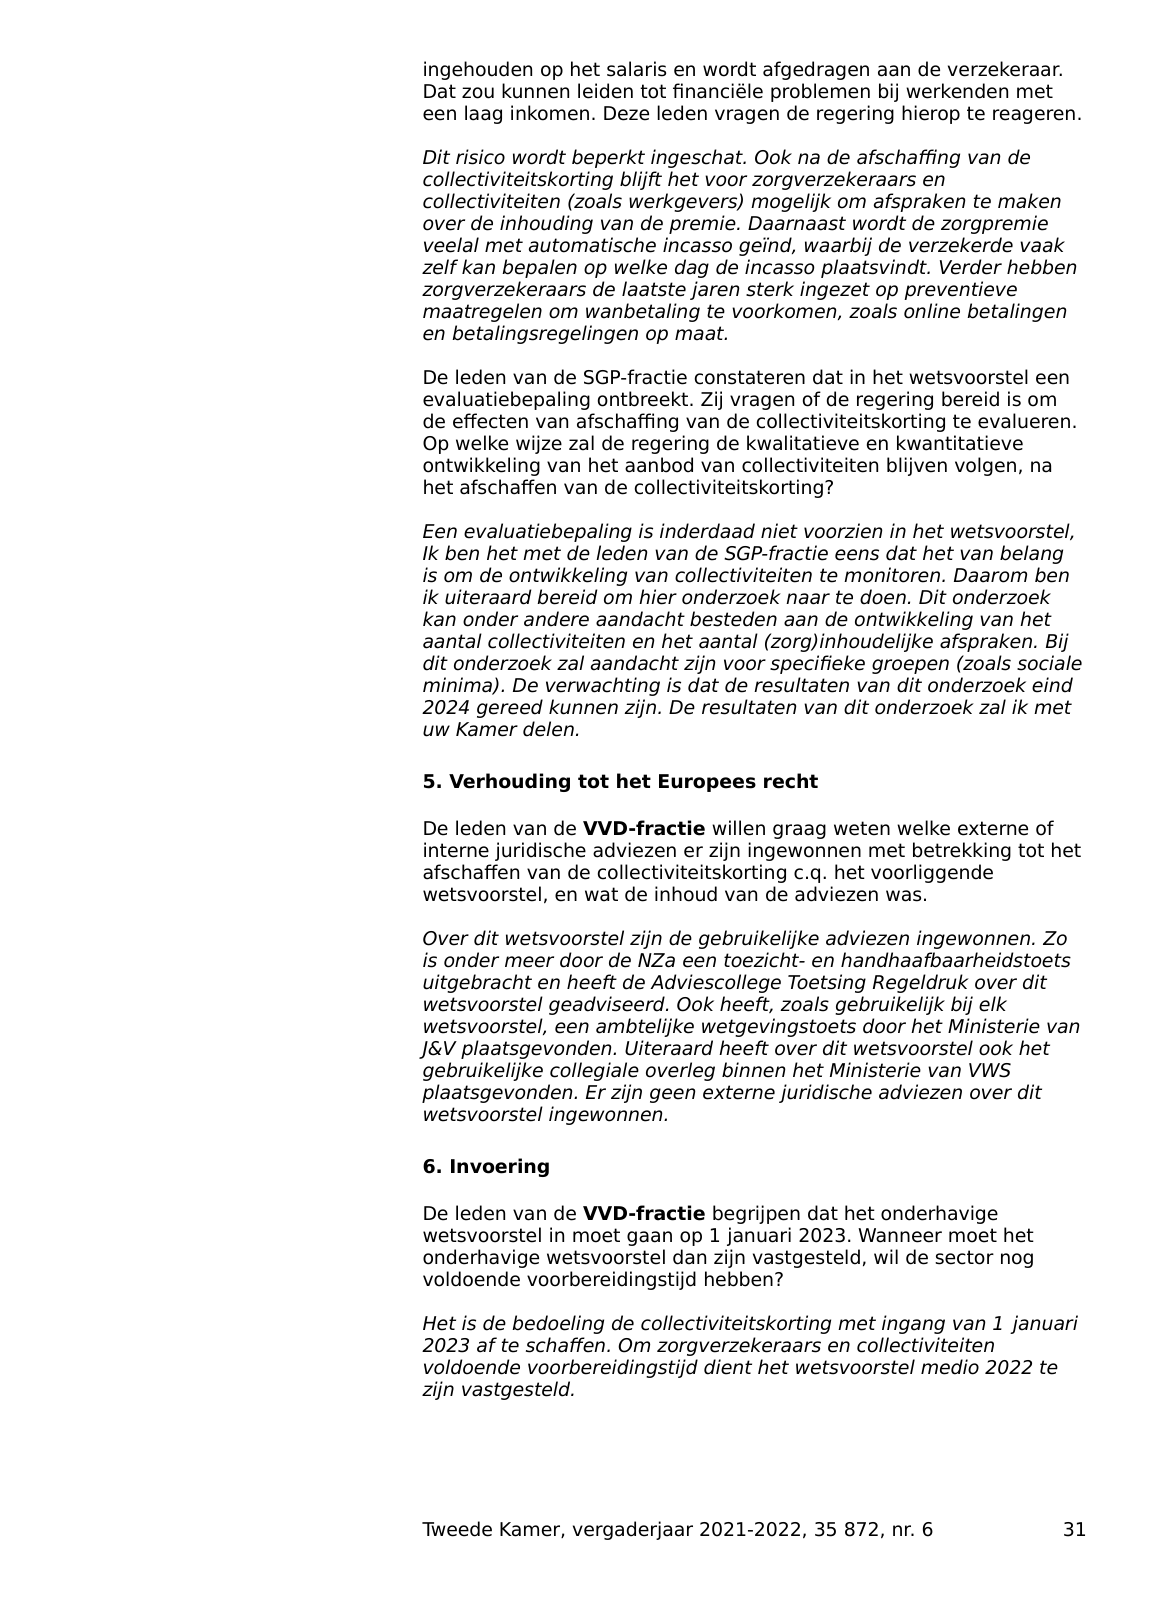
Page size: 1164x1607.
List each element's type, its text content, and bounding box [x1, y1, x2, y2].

text De leden van de VVD-fractie begrijpen dat het onderhavige wetsvoorstel in moet gaan op 1 januari 2023. Wanneer moet het onderhavige wetsvoorstel dan zijn vastgesteld, wil de sector nog voldoende voorbereidingstijd hebben? [422, 1203, 1087, 1291]
text Het is de bedoeling de collectiviteitskorting met ingang van 1 januari 2023 af te schaffen. Om zorgverzekeraars en collectiviteiten voldoende voorbereidingstijd dient het wetsvoorstel medio 2022 te zijn vastgesteld. [422, 1313, 1087, 1401]
text ingehouden op het salaris en wordt afgedragen aan de verzekeraar. Dat zou kunnen leiden tot financiële problemen bij werkenden met een laag inkomen. Deze leden vragen de regering hierop te reageren. [422, 59, 1087, 125]
text Over dit wetsvoorstel zijn de gebruikelijke adviezen ingewonnen. Zo is onder meer door de NZa een toezicht- en handhaafbaarheidstoets uitgebracht en heeft de Adviescollege Toetsing Regeldruk over dit wetsvoorstel geadviseerd. Ook heeft, zoals gebruikelijk bij elk wetsvoorstel, een ambtelijke wetgevingstoets door het Ministerie van J&V plaatsgevonden. Uiteraard heeft over dit wetsvoorstel ook het gebruikelijke collegiale overleg binnen het Ministerie van VWS plaatsgevonden. Er zijn geen externe juridische adviezen over dit wetsvoorstel ingewonnen. [422, 928, 1087, 1126]
subtitle 6. Invoering [422, 1156, 1087, 1178]
text Dit risico wordt beperkt ingeschat. Ook na de afschaffing van de collectiviteitskorting blijft het voor zorgverzekeraars en collectiviteiten (zoals werkgevers) mogelijk om afspraken te maken over de inhouding van de premie. Daarnaast wordt de zorgpremie veelal met automatische incasso geïnd, waarbij de verzekerde vaak zelf kan bepalen op welke dag de incasso plaatsvindt. Verder hebben zorgverzekeraars de laatste jaren sterk ingezet op preventieve maatregelen om wanbetaling te voorkomen, zoals online betalingen en betalingsregelingen op maat. [422, 147, 1087, 345]
subtitle 5. Verhouding tot het Europees recht [422, 771, 1087, 793]
text Een evaluatiebepaling is inderdaad niet voorzien in het wetsvoorstel, Ik ben het met de leden van de SGP-fractie eens dat het van belang is om de ontwikkeling van collectiviteiten te monitoren. Daarom ben ik uiteraard bereid om hier onderzoek naar te doen. Dit onderzoek kan onder andere aandacht besteden aan de ontwikkeling van het aantal collectiviteiten en het aantal (zorg)inhoudelijke afspraken. Bij dit onderzoek zal aandacht zijn voor specifieke groepen (zoals sociale minima). De verwachting is dat de resultaten van dit onderzoek eind 2024 gereed kunnen zijn. De resultaten van dit onderzoek zal ik met uw Kamer delen. [422, 521, 1087, 741]
text De leden van de VVD-fractie willen graag weten welke externe of interne juridische adviezen er zijn ingewonnen met betrekking tot het afschaffen van de collectiviteitskorting c.q. het voorliggende wetsvoorstel, en wat de inhoud van de adviezen was. [422, 818, 1087, 906]
text De leden van de SGP-fractie constateren dat in het wetsvoorstel een evaluatiebepaling ontbreekt. Zij vragen of de regering bereid is om de effecten van afschaffing van de collectiviteitskorting te evalueren. Op welke wijze zal de regering de kwalitatieve en kwantitatieve ontwikkeling van het aanbod van collectiviteiten blijven volgen, na het afschaffen van de collectiviteitskorting? [422, 367, 1087, 499]
